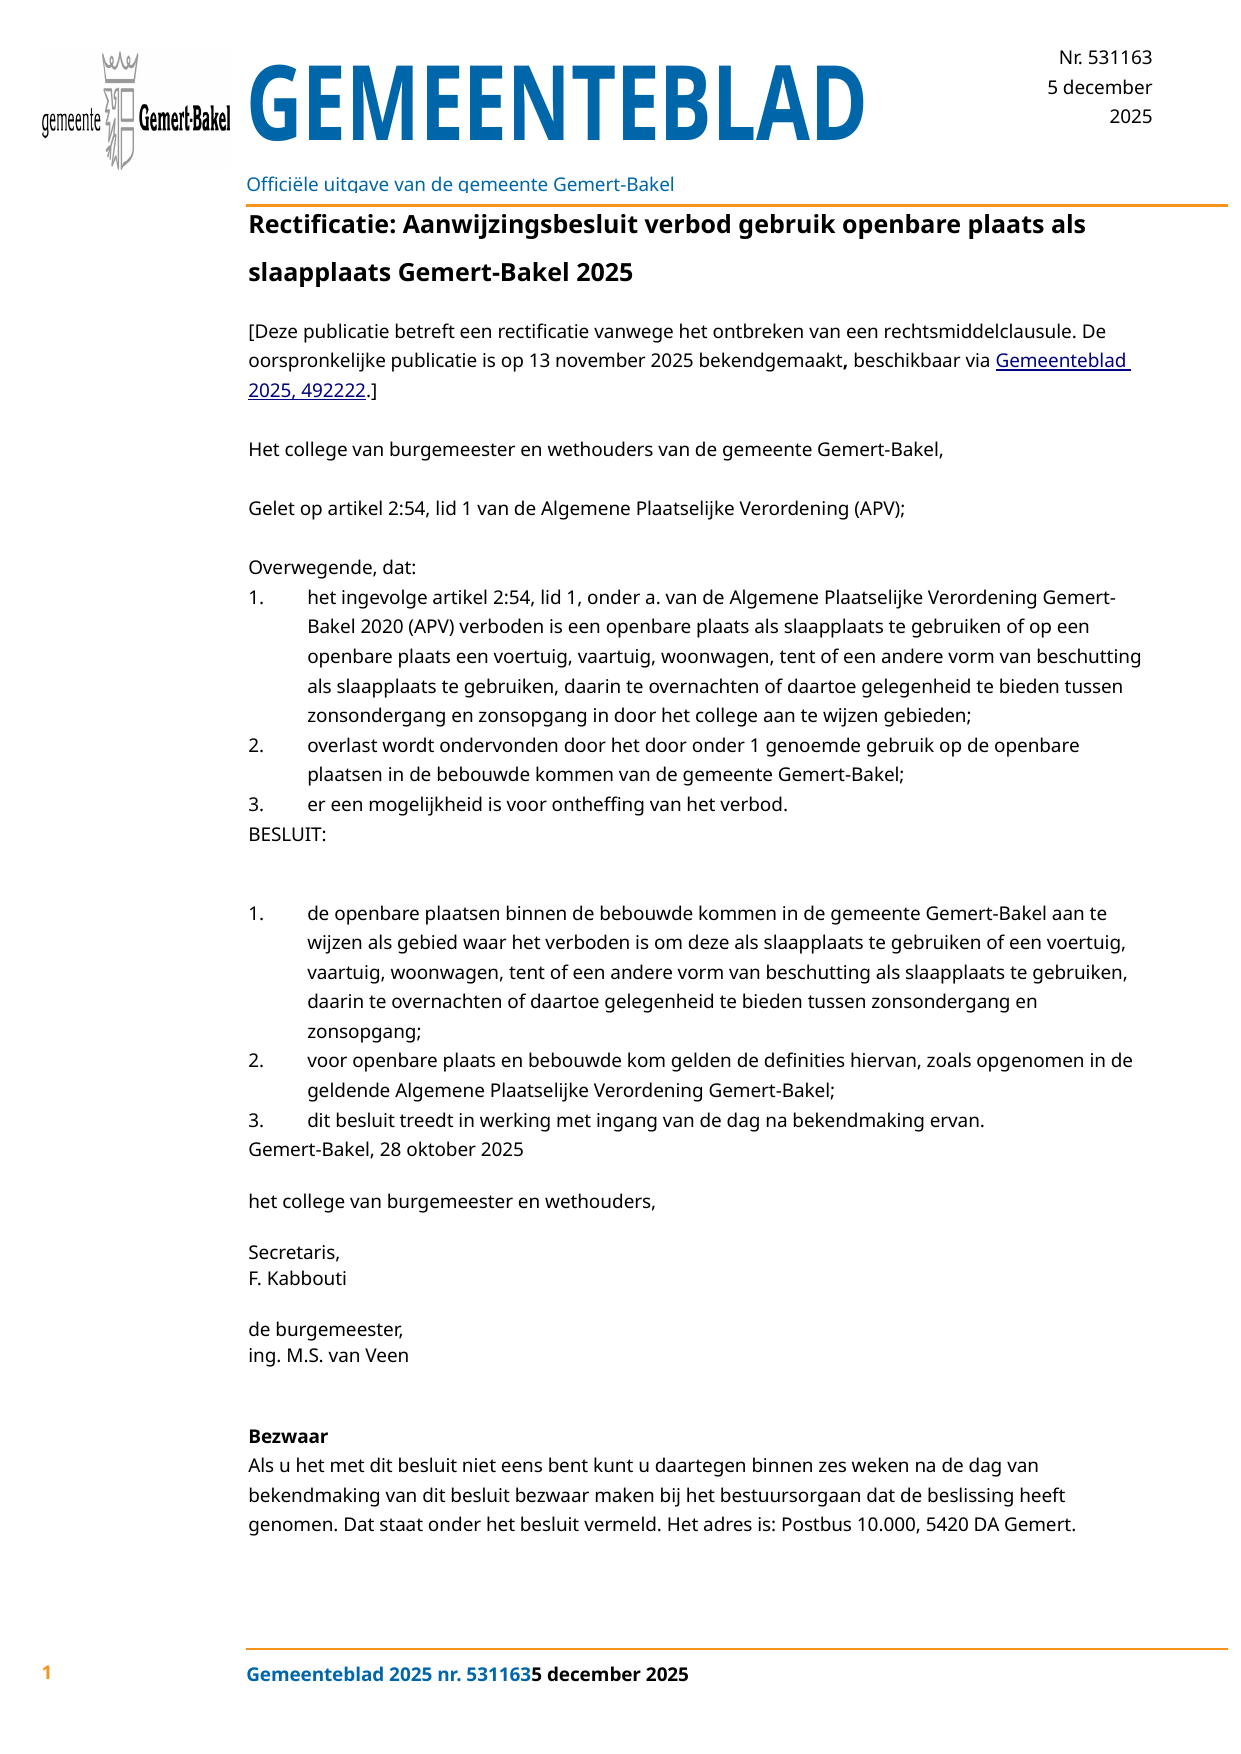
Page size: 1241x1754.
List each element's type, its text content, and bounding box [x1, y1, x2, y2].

text Rectificatie: Aanwijzingsbesluit verbod gebruik openbare plaats als slaapplaats Gemert-Bakel 2025 [248, 207, 1152, 288]
list er een mogelijkheid is voor ontheffing van het verbod. [248, 791, 1152, 817]
text Overwegende, dat: [248, 554, 1152, 580]
text F. Kabbouti [248, 1265, 1152, 1291]
text Het college van burgemeester en wethouders van de gemeente Gemert-Bakel, [248, 436, 1152, 462]
text de burgemeester, [248, 1316, 1152, 1342]
text [Deze publicatie betreft een rectificatie vanwege het ontbreken van een rechtsmiddelclausule. De oorspronkelijke publicatie is op 13 november 2025 bekendgemaakt, beschikbaar via Gemeenteblad 2025, 492222.] [248, 318, 1152, 403]
text het college van burgemeester en wethouders, [248, 1188, 1152, 1213]
list voor openbare plaats en bebouwde kom gelden de definities hiervan, zoals opgenomen in de geldende Algemene Plaatselijke Verordening Gemert-Bakel; [248, 1048, 1152, 1103]
list dit besluit treedt in werking met ingang van de dag na bekendmaking ervan. [248, 1107, 1152, 1132]
list de openbare plaatsen binnen de bebouwde kommen in de gemeente Gemert-Bakel aan te wijzen als gebied waar het verboden is om deze als slaapplaats te gebruiken of een voertuig, vaartuig, woonwagen, tent of een andere vorm van beschutting als slaapplaats te gebruiken, daarin te overnachten of daartoe gelegenheid te bieden tussen zonsondergang en zonsopgang; [248, 900, 1152, 1044]
list het ingevolge artikel 2:54, lid 1, onder a. van de Algemene Plaatselijke Verordening Gemert-Bakel 2020 (APV) verboden is een openbare plaats als slaapplaats te gebruiken of op een openbare plaats een voertuig, vaartuig, woonwagen, tent of een andere vorm van beschutting als slaapplaats te gebruiken, daarin te overnachten of daartoe gelegenheid te bieden tussen zonsondergang en zonsopgang in door het college aan te wijzen gebieden; [248, 584, 1152, 728]
text Gemert-Bakel, 28 oktober 2025 [248, 1136, 1152, 1162]
text Bezwaar [248, 1423, 1152, 1448]
text Gelet op artikel 2:54, lid 1 van de Algemene Plaatselijke Verordening (APV); [248, 495, 1152, 521]
picture [41, 47, 231, 172]
text ing. M.S. van Veen [248, 1342, 1152, 1368]
list overlast wordt ondervonden door het door onder 1 genoemde gebruik op de openbare plaatsen in de bebouwde kommen van de gemeente Gemert-Bakel; [248, 732, 1152, 787]
text Secretaris, [248, 1239, 1152, 1265]
text Als u het met dit besluit niet eens bent kunt u daartegen binnen zes weken na de dag van bekendmaking van dit besluit bezwaar maken bij het bestuursorgaan dat de beslissing heeft genomen. Dat staat onder het besluit vermeld. Het adres is: Postbus 10.000, 5420 DA Gemert. [248, 1452, 1152, 1537]
text BESLUIT: [248, 821, 1152, 847]
